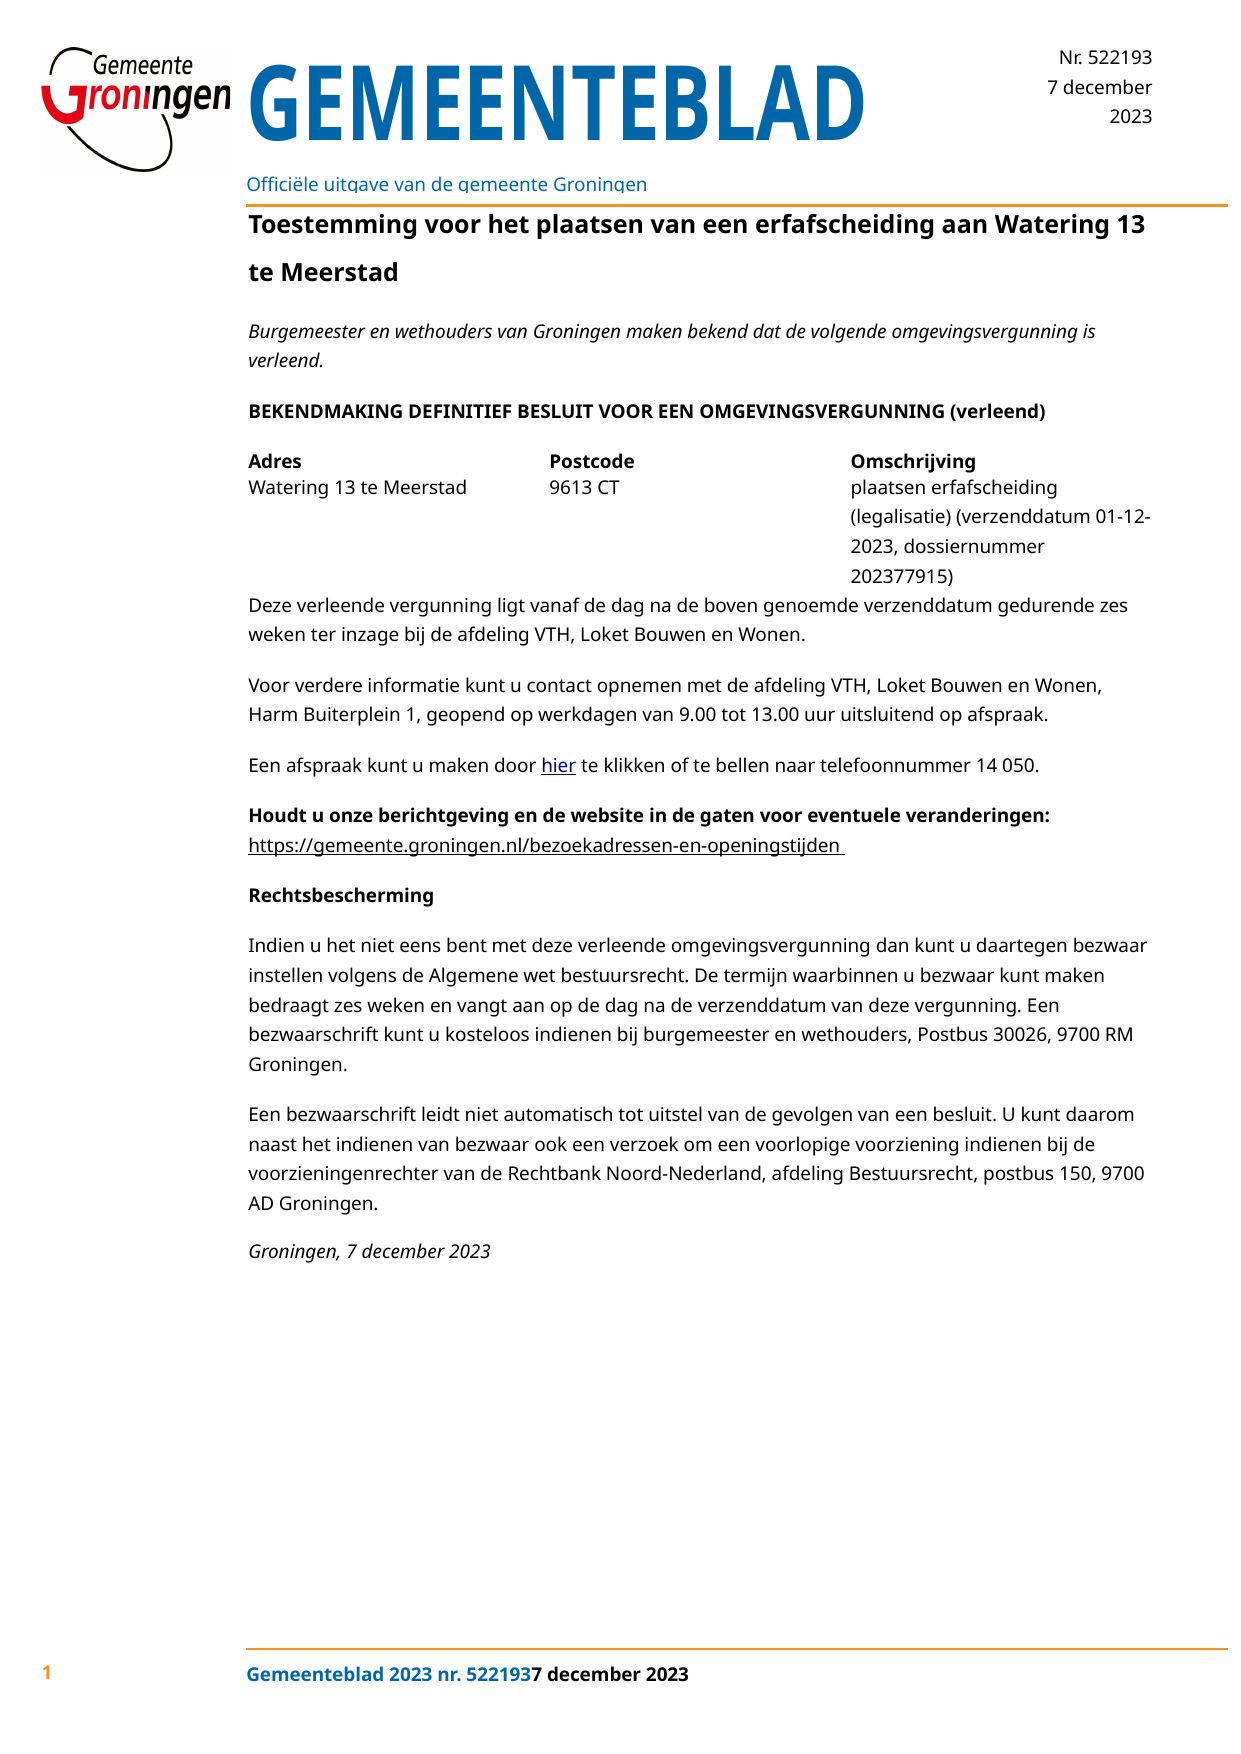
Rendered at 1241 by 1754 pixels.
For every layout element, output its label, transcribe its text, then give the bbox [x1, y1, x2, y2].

table_header Adres [248, 449, 549, 474]
text Rechtsbescherming [248, 882, 1152, 908]
text Een afspraak kunt u maken door hier te klikken of te bellen naar telefoonnummer 14 050. [248, 752, 1152, 778]
text Deze verleende vergunning ligt vanaf de dag na de boven genoemde verzenddatum gedurende zes weken ter inzage bij de afdeling VTH, Loket Bouwen en Wonen. [248, 592, 1152, 647]
text Toestemming voor het plaatsen van een erfafscheiding aan Watering 13 te Meerstad [248, 207, 1152, 288]
table_header Omschrijving [850, 449, 1152, 474]
text Voor verdere informatie kunt u contact opnemen met de afdeling VTH, Loket Bouwen en Wonen, Harm Buiterplein 1, geopend op werkdagen van 9.00 tot 13.00 uur uitsluitend op afspraak. [248, 672, 1152, 727]
table_header Postcode [549, 449, 850, 474]
table_cell plaatsen erfafscheiding (legalisatie) (verzenddatum 01-12-2023, dossiernummer 202377915) [850, 474, 1152, 589]
table_cell Watering 13 te Meerstad [248, 474, 549, 589]
text Burgemeester en wethouders van Groningen maken bekend dat de volgende omgevingsvergunning is verleend. [248, 318, 1152, 373]
table_cell 9613 CT [549, 474, 850, 589]
text Indien u het niet eens bent met deze verleende omgevingsvergunning dan kunt u daartegen bezwaar instellen volgens de Algemene wet bestuursrecht. De termijn waarbinnen u bezwaar kunt maken bedraagt zes weken en vangt aan op de dag na de verzenddatum van deze vergunning. Een bezwaarschrift kunt u kosteloos indienen bij burgemeester en wethouders, Postbus 30026, 9700 RM Groningen. [248, 933, 1152, 1077]
text Houdt u onze berichtgeving en de website in de gaten voor eventuele veranderingen: https://gemeente.groningen.nl/bezoekadressen-en-openingstijden [248, 802, 1152, 858]
text BEKENDMAKING DEFINITIEF BESLUIT VOOR EEN OMGEVINGSVERGUNNING (verleend) [248, 398, 1152, 424]
text Een bezwaarschrift leidt niet automatisch tot uitstel van de gevolgen van een besluit. U kunt daarom naast het indienen van bezwaar ook een verzoek om een voorlopige voorziening indienen bij de voorzieningenrechter van de Rechtbank Noord-Nederland, afdeling Bestuursrecht, postbus 150, 9700 AD Groningen. [248, 1101, 1152, 1216]
picture [41, 47, 231, 172]
text Groningen, 7 december 2023 [248, 1238, 1152, 1264]
